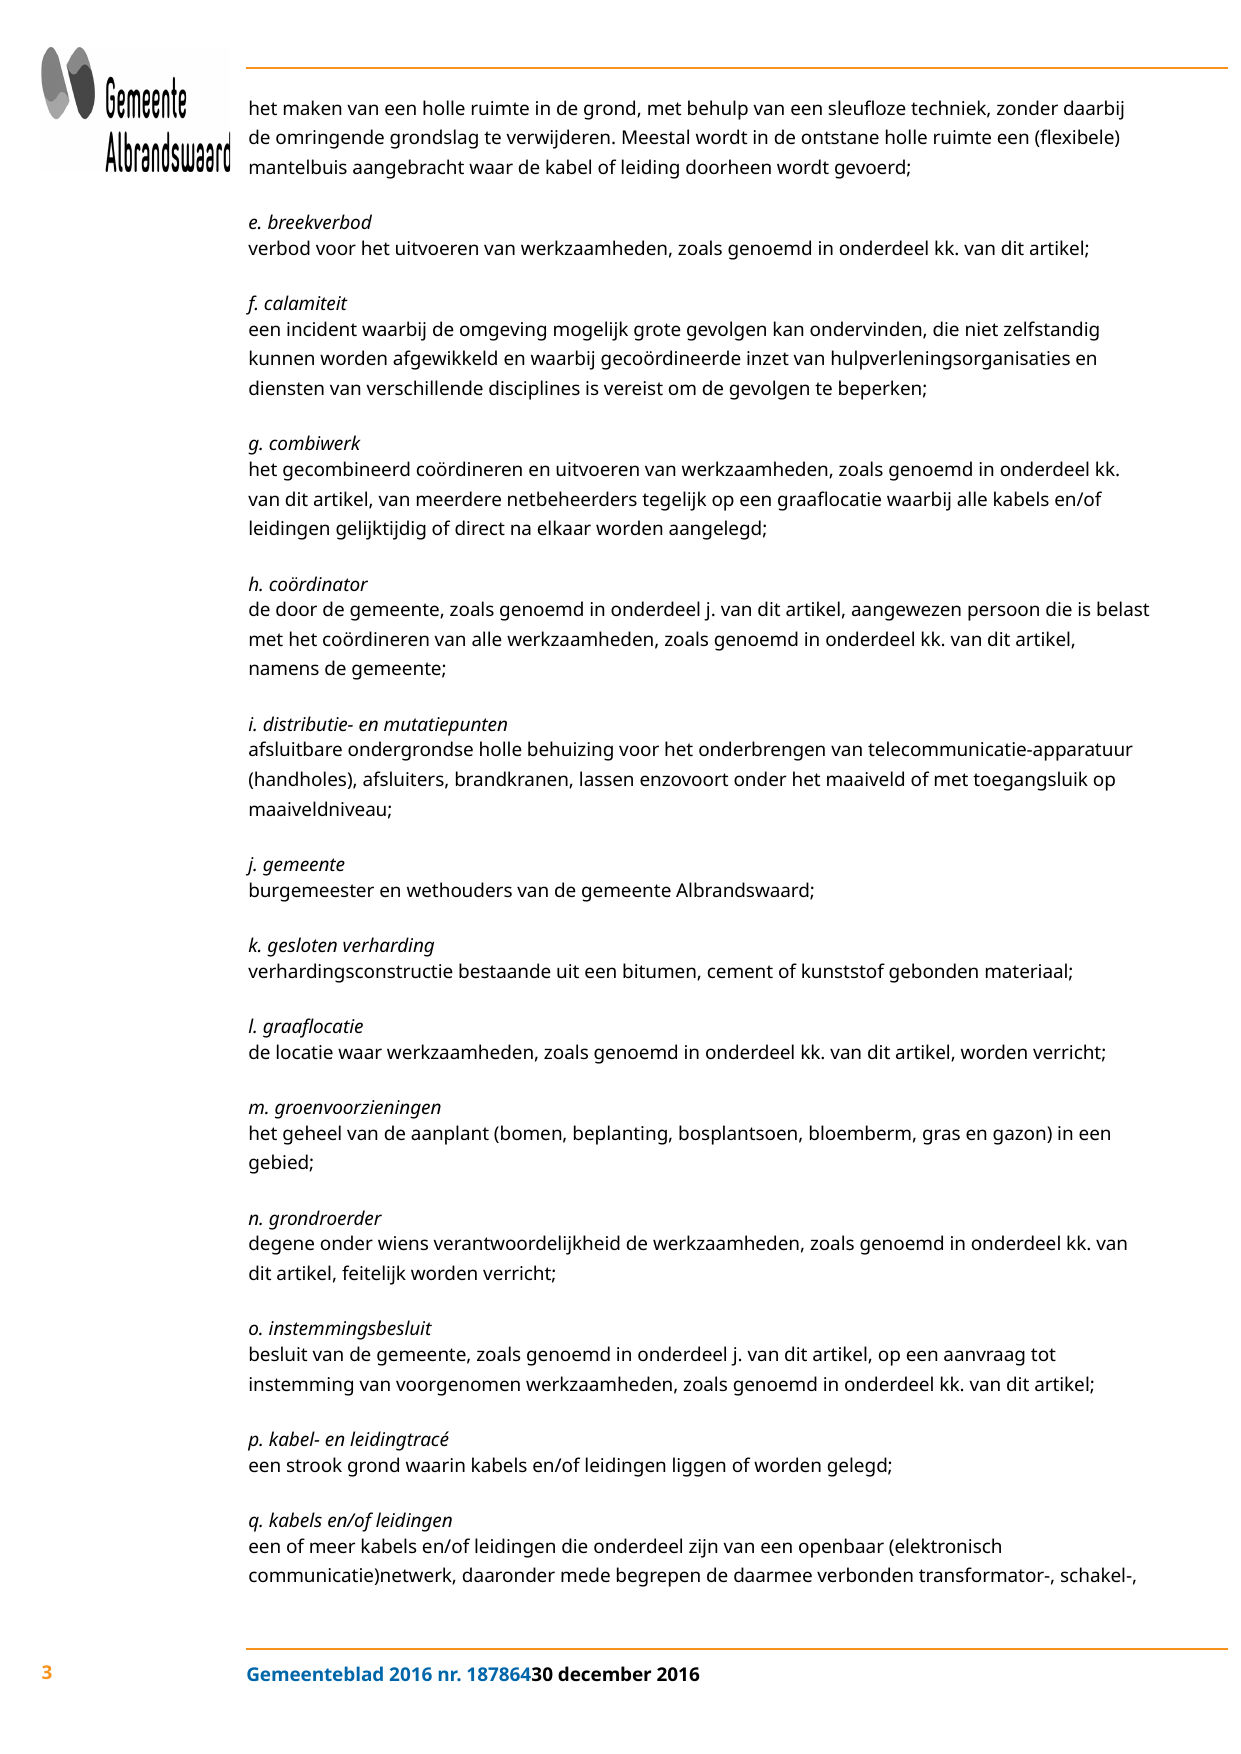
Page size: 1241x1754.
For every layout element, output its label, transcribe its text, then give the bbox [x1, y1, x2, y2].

text een of meer kabels en/of leidingen die onderdeel zijn van een openbaar (elektronisch communicatie)netwerk, daaronder mede begrepen de daarmee verbonden transformator-, schakel-, [248, 1533, 1152, 1588]
text i. distributie- en mutatiepunten [248, 711, 1152, 737]
text degene onder wiens verantwoordelijkheid de werkzaamheden, zoals genoemd in onderdeel kk. van dit artikel, feitelijk worden verricht; [248, 1231, 1152, 1286]
text j. gemeente [248, 851, 1152, 877]
text het geheel van de aanplant (bomen, beplanting, bosplantsoen, bloemberm, gras en gazon) in een gebied; [248, 1120, 1152, 1175]
text p. kabel- en leidingtracé [248, 1426, 1152, 1452]
text het maken van een holle ruimte in de grond, met behulp van een sleufloze techniek, zonder daarbij de omringende grondslag te verwijderen. Meestal wordt in de ontstane holle ruimte een (flexibele) mantelbuis aangebracht waar de kabel of leiding doorheen wordt gevoerd; [248, 95, 1152, 180]
text een strook grond waarin kabels en/of leidingen liggen of worden gelegd; [248, 1452, 1152, 1478]
text g. combiwerk [248, 431, 1152, 456]
text h. coördinator [248, 571, 1152, 596]
text besluit van de gemeente, zoals genoemd in onderdeel j. van dit artikel, op een aanvraag tot instemming van voorgenomen werkzaamheden, zoals genoemd in onderdeel kk. van dit artikel; [248, 1341, 1152, 1397]
text e. breekverbod [248, 209, 1152, 235]
text de door de gemeente, zoals genoemd in onderdeel j. van dit artikel, aangewezen persoon die is belast met het coördineren van alle werkzaamheden, zoals genoemd in onderdeel kk. van dit artikel, namens de gemeente; [248, 596, 1152, 681]
text f. calamiteit [248, 290, 1152, 316]
text o. instemmingsbesluit [248, 1316, 1152, 1341]
text burgemeester en wethouders van de gemeente Albrandswaard; [248, 877, 1152, 903]
text q. kabels en/of leidingen [248, 1507, 1152, 1533]
picture [41, 47, 231, 172]
text verhardingsconstructie bestaande uit een bitumen, cement of kunststof gebonden materiaal; [248, 958, 1152, 984]
text n. grondroerder [248, 1205, 1152, 1231]
text afsluitbare ondergrondse holle behuizing voor het onderbrengen van telecommunicatie-apparatuur (handholes), afsluiters, brandkranen, lassen enzovoort onder het maaiveld of met toegangsluik op maaiveldniveau; [248, 737, 1152, 822]
text l. graaflocatie [248, 1013, 1152, 1039]
text m. groenvoorzieningen [248, 1094, 1152, 1120]
text de locatie waar werkzaamheden, zoals genoemd in onderdeel kk. van dit artikel, worden verricht; [248, 1039, 1152, 1065]
text k. gesloten verharding [248, 932, 1152, 958]
text een incident waarbij de omgeving mogelijk grote gevolgen kan ondervinden, die niet zelfstandig kunnen worden afgewikkeld en waarbij gecoördineerde inzet van hulpverleningsorganisaties en diensten van verschillende disciplines is vereist om de gevolgen te beperken; [248, 316, 1152, 401]
text het gecombineerd coördineren en uitvoeren van werkzaamheden, zoals genoemd in onderdeel kk. van dit artikel, van meerdere netbeheerders tegelijk op een graaflocatie waarbij alle kabels en/of leidingen gelijktijdig of direct na elkaar worden aangelegd; [248, 456, 1152, 541]
text verbod voor het uitvoeren van werkzaamheden, zoals genoemd in onderdeel kk. van dit artikel; [248, 235, 1152, 261]
